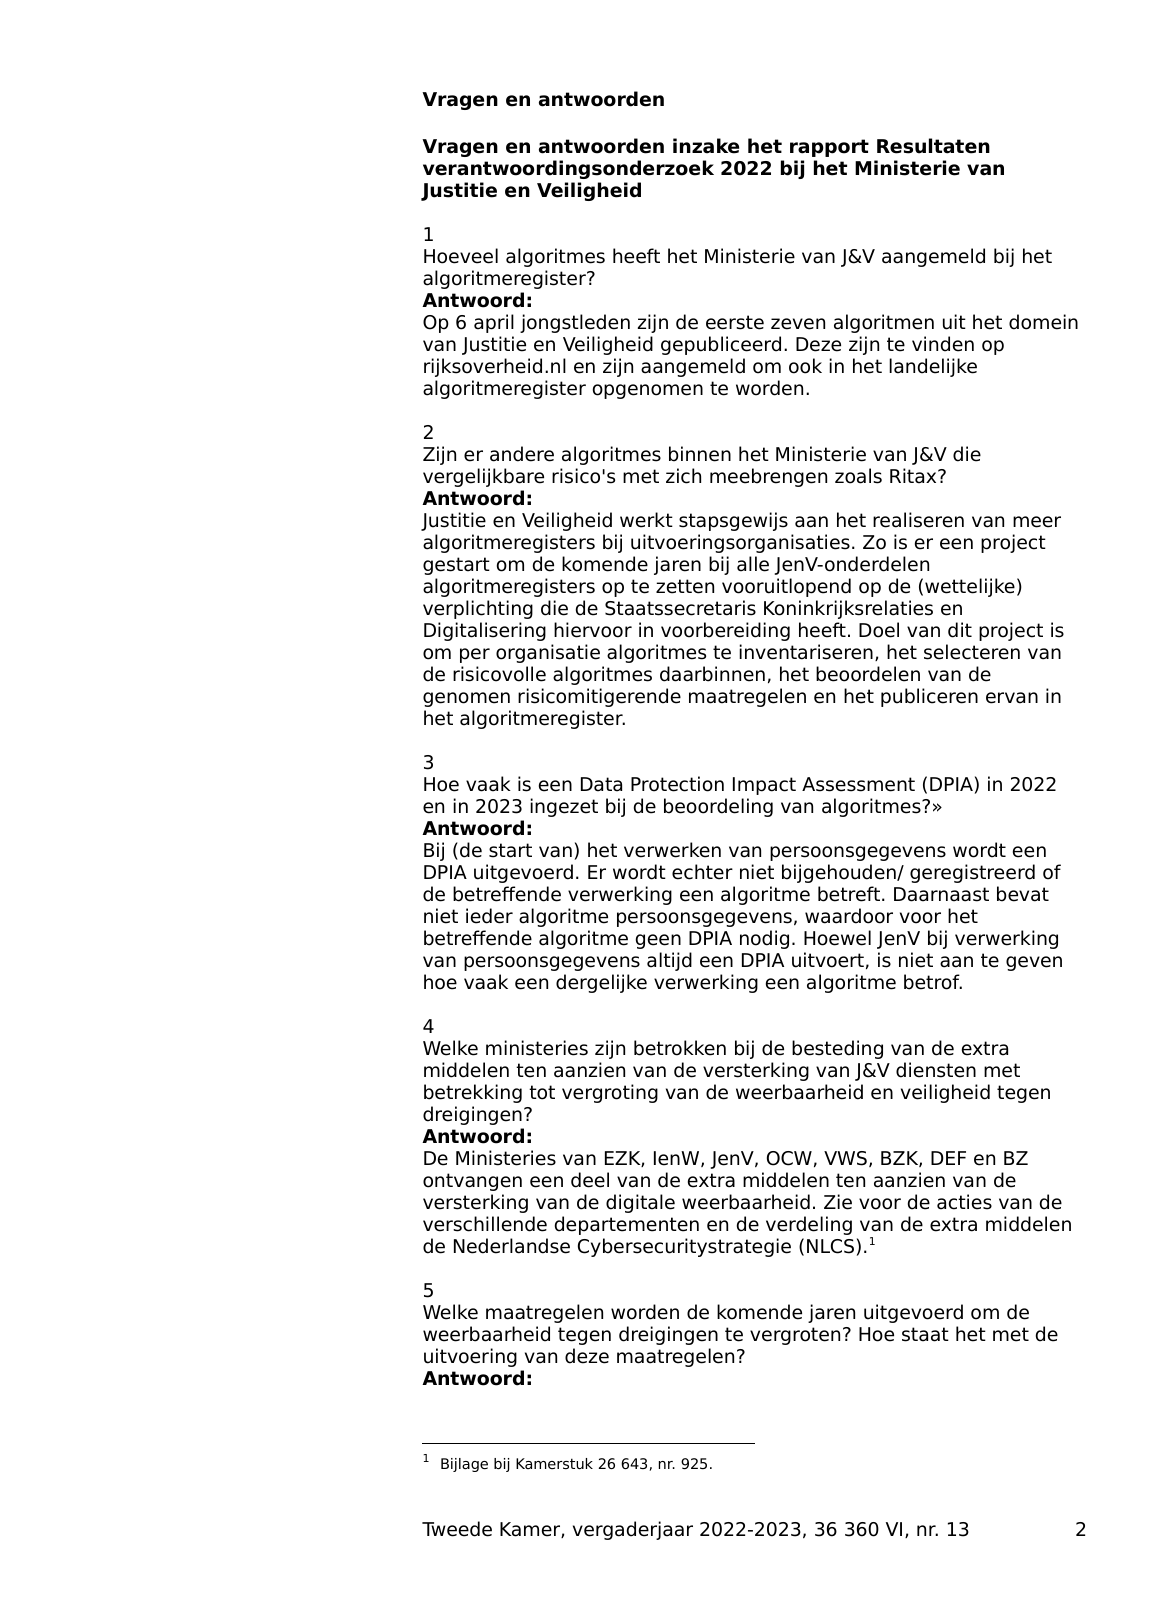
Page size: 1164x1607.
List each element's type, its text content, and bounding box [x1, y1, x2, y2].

text Op 6 april jongstleden zijn de eerste zeven algoritmen uit het domein van Justitie en Veiligheid gepubliceerd. Deze zijn te vinden op rijksoverheid.nl en zijn aangemeld om ook in het landelijke algoritmeregister opgenomen te worden. [422, 312, 1087, 400]
subtitle Vragen en antwoorden [422, 89, 1087, 111]
text Hoeveel algoritmes heeft het Ministerie van J&V aangemeld bij het algoritmeregister? [422, 246, 1087, 290]
text Welke ministeries zijn betrokken bij de besteding van de extra middelen ten aanzien van de versterking van J&V diensten met betrekking tot vergroting van de weerbaarheid en veiligheid tegen dreigingen? [422, 1038, 1087, 1126]
text 2 [422, 422, 1087, 444]
text Antwoord: [422, 488, 1087, 510]
text 1 [422, 224, 1087, 246]
text Hoe vaak is een Data Protection Impact Assessment (DPIA) in 2022 en in 2023 ingezet bij de beoordeling van algoritmes?» [422, 774, 1087, 818]
text Welke maatregelen worden de komende jaren uitgevoerd om de weerbaarheid tegen dreigingen te vergroten? Hoe staat het met de uitvoering van deze maatregelen? [422, 1302, 1087, 1368]
text Bijlage bij Kamerstuk 26 643, nr. 925. [422, 1452, 1087, 1474]
text De Ministeries van EZK, IenW, JenV, OCW, VWS, BZK, DEF en BZ ontvangen een deel van de extra middelen ten aanzien van de versterking van de digitale weerbaarheid. Zie voor de acties van de verschillende departementen en de verdeling van de extra middelen de Nederlandse Cybersecuritystrategie (NLCS). [422, 1148, 1087, 1258]
text Zijn er andere algoritmes binnen het Ministerie van J&V die vergelijkbare risico's met zich meebrengen zoals Ritax? [422, 444, 1087, 488]
text Antwoord: [422, 818, 1087, 840]
text 3 [422, 752, 1087, 774]
text 5 [422, 1280, 1087, 1302]
text 4 [422, 1016, 1087, 1038]
text Antwoord: [422, 290, 1087, 312]
subtitle Vragen en antwoorden inzake het rapport Resultaten verantwoordingsonderzoek 2022 bij het Ministerie van Justitie en Veiligheid [422, 136, 1087, 202]
text Bij (de start van) het verwerken van persoonsgegevens wordt een DPIA uitgevoerd. Er wordt echter niet bijgehouden/ geregistreerd of de betreffende verwerking een algoritme betreft. Daarnaast bevat niet ieder algoritme persoonsgegevens, waardoor voor het betreffende algoritme geen DPIA nodig. Hoewel JenV bij verwerking van persoonsgegevens altijd een DPIA uitvoert, is niet aan te geven hoe vaak een dergelijke verwerking een algoritme betrof. [422, 840, 1087, 994]
text Antwoord: [422, 1368, 1087, 1390]
text Antwoord: [422, 1126, 1087, 1148]
text Justitie en Veiligheid werkt stapsgewijs aan het realiseren van meer algoritmeregisters bij uitvoeringsorganisaties. Zo is er een project gestart om de komende jaren bij alle JenV-onderdelen algoritmeregisters op te zetten vooruitlopend op de (wettelijke) verplichting die de Staatssecretaris Koninkrijksrelaties en Digitalisering hiervoor in voorbereiding heeft. Doel van dit project is om per organisatie algoritmes te inventariseren, het selecteren van de risicovolle algoritmes daarbinnen, het beoordelen van de genomen risicomitigerende maatregelen en het publiceren ervan in het algoritmeregister. [422, 510, 1087, 730]
